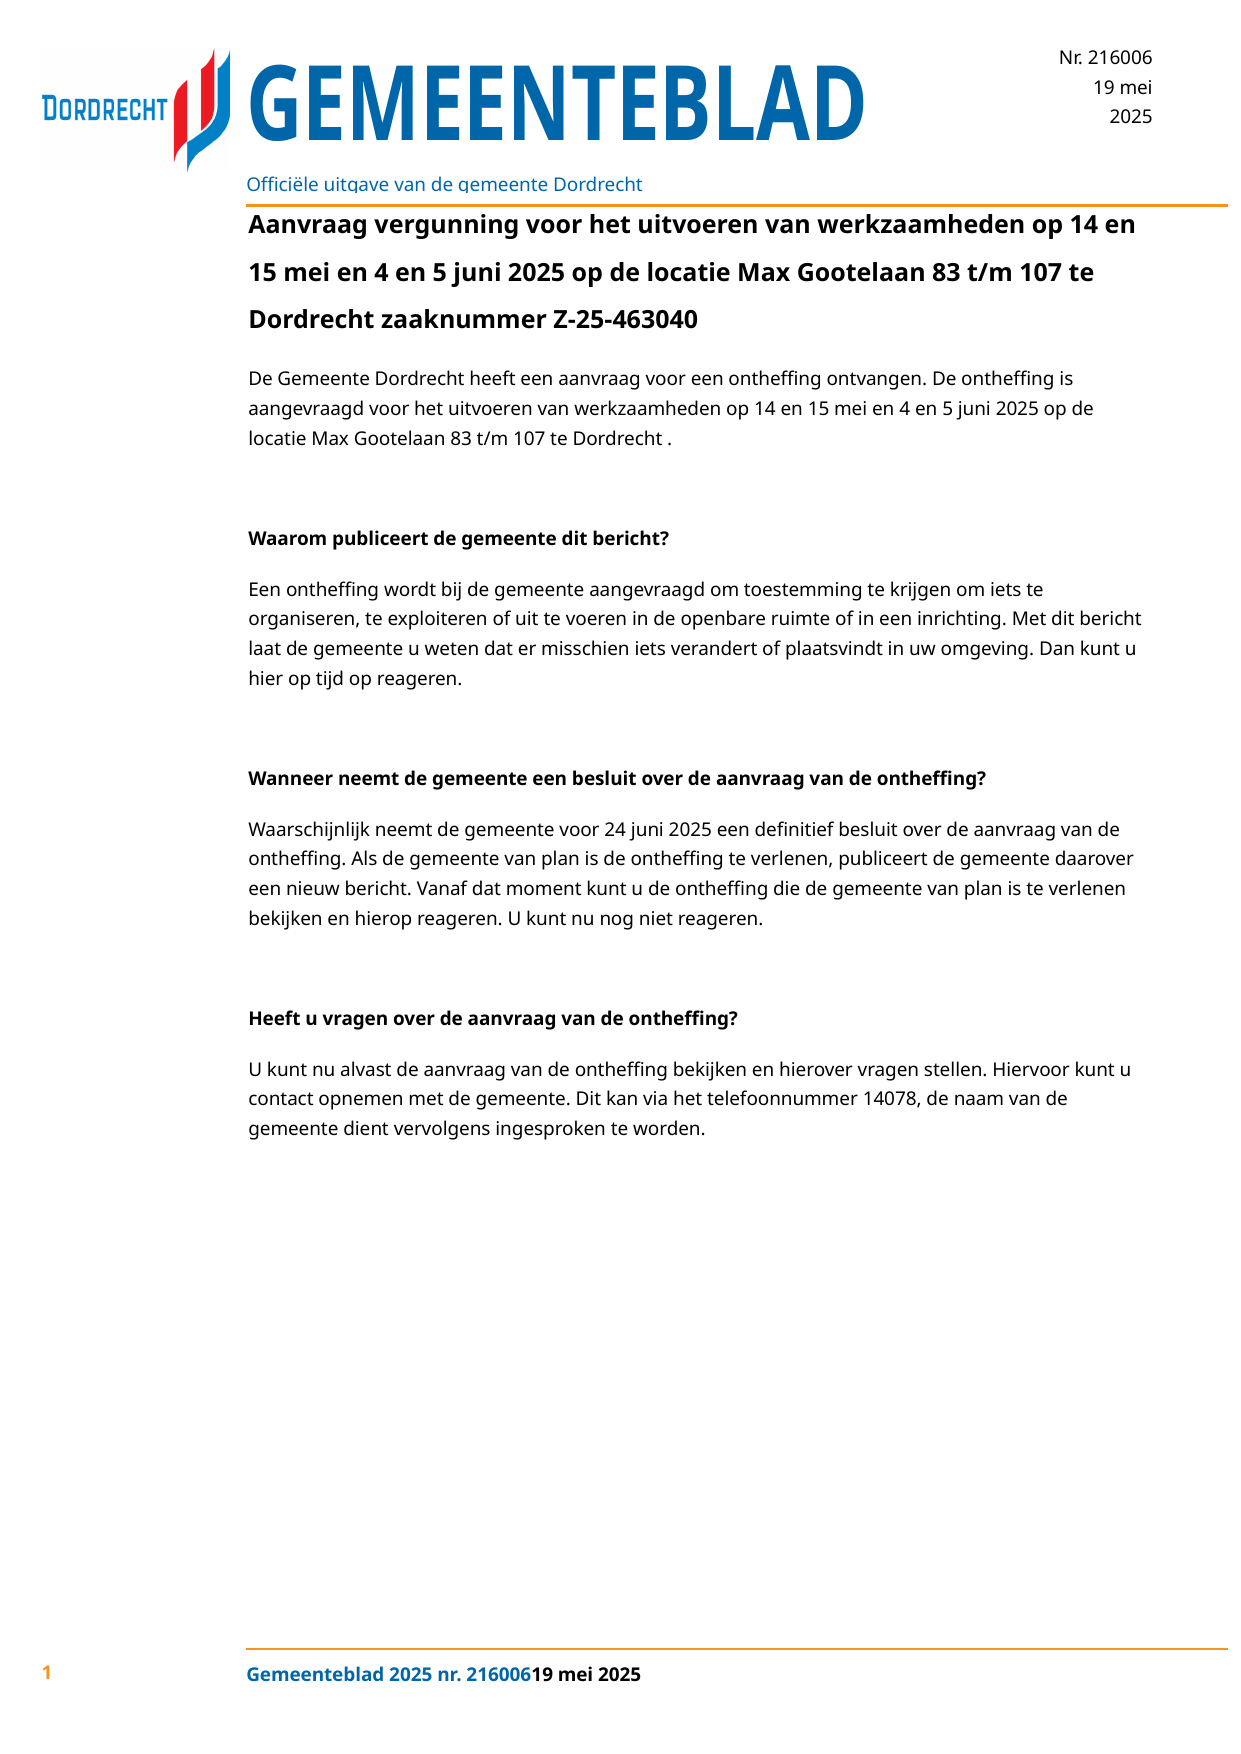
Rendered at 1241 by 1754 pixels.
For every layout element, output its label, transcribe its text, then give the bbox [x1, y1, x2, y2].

text U kunt nu alvast de aanvraag van de ontheffing bekijken en hierover vragen stellen. Hiervoor kunt u contact opnemen met de gemeente. Dit kan via het telefoonnummer 14078, de naam van de gemeente dient vervolgens ingesproken te worden. [248, 1056, 1152, 1141]
text Waarschijnlijk neemt de gemeente voor 24 juni 2025 een definitief besluit over de aanvraag van de ontheffing. Als de gemeente van plan is de ontheffing te verlenen, publiceert de gemeente daarover een nieuw bericht. Vanaf dat moment kunt u de ontheffing die de gemeente van plan is te verlenen bekijken en hierop reageren. U kunt nu nog niet reageren. [248, 816, 1152, 930]
text Wanneer neemt de gemeente een besluit over de aanvraag van de ontheffing? [248, 766, 1152, 791]
text Waarom publiceert de gemeente dit bericht? [248, 526, 1152, 551]
text Heeft u vragen over de aanvraag van de ontheffing? [248, 1006, 1152, 1031]
text Aanvraag vergunning voor het uitvoeren van werkzaamheden op 14 en 15 mei en 4 en 5 juni 2025 op de locatie Max Gootelaan 83 t/m 107 te Dordrecht zaaknummer Z-25-463040 [248, 207, 1152, 336]
text Een ontheffing wordt bij de gemeente aangevraagd om toestemming te krijgen om iets te organiseren, te exploiteren of uit te voeren in de openbare ruimte of in een inrichting. Met dit bericht laat de gemeente u weten dat er misschien iets verandert of plaatsvindt in uw omgeving. Dan kunt u hier op tijd op reageren. [248, 576, 1152, 690]
text De Gemeente Dordrecht heeft een aanvraag voor een ontheffing ontvangen. De ontheffing is aangevraagd voor het uitvoeren van werkzaamheden op 14 en 15 mei en 4 en 5 juni 2025 op de locatie Max Gootelaan 83 t/m 107 te Dordrecht . [248, 366, 1152, 450]
picture [41, 47, 231, 172]
